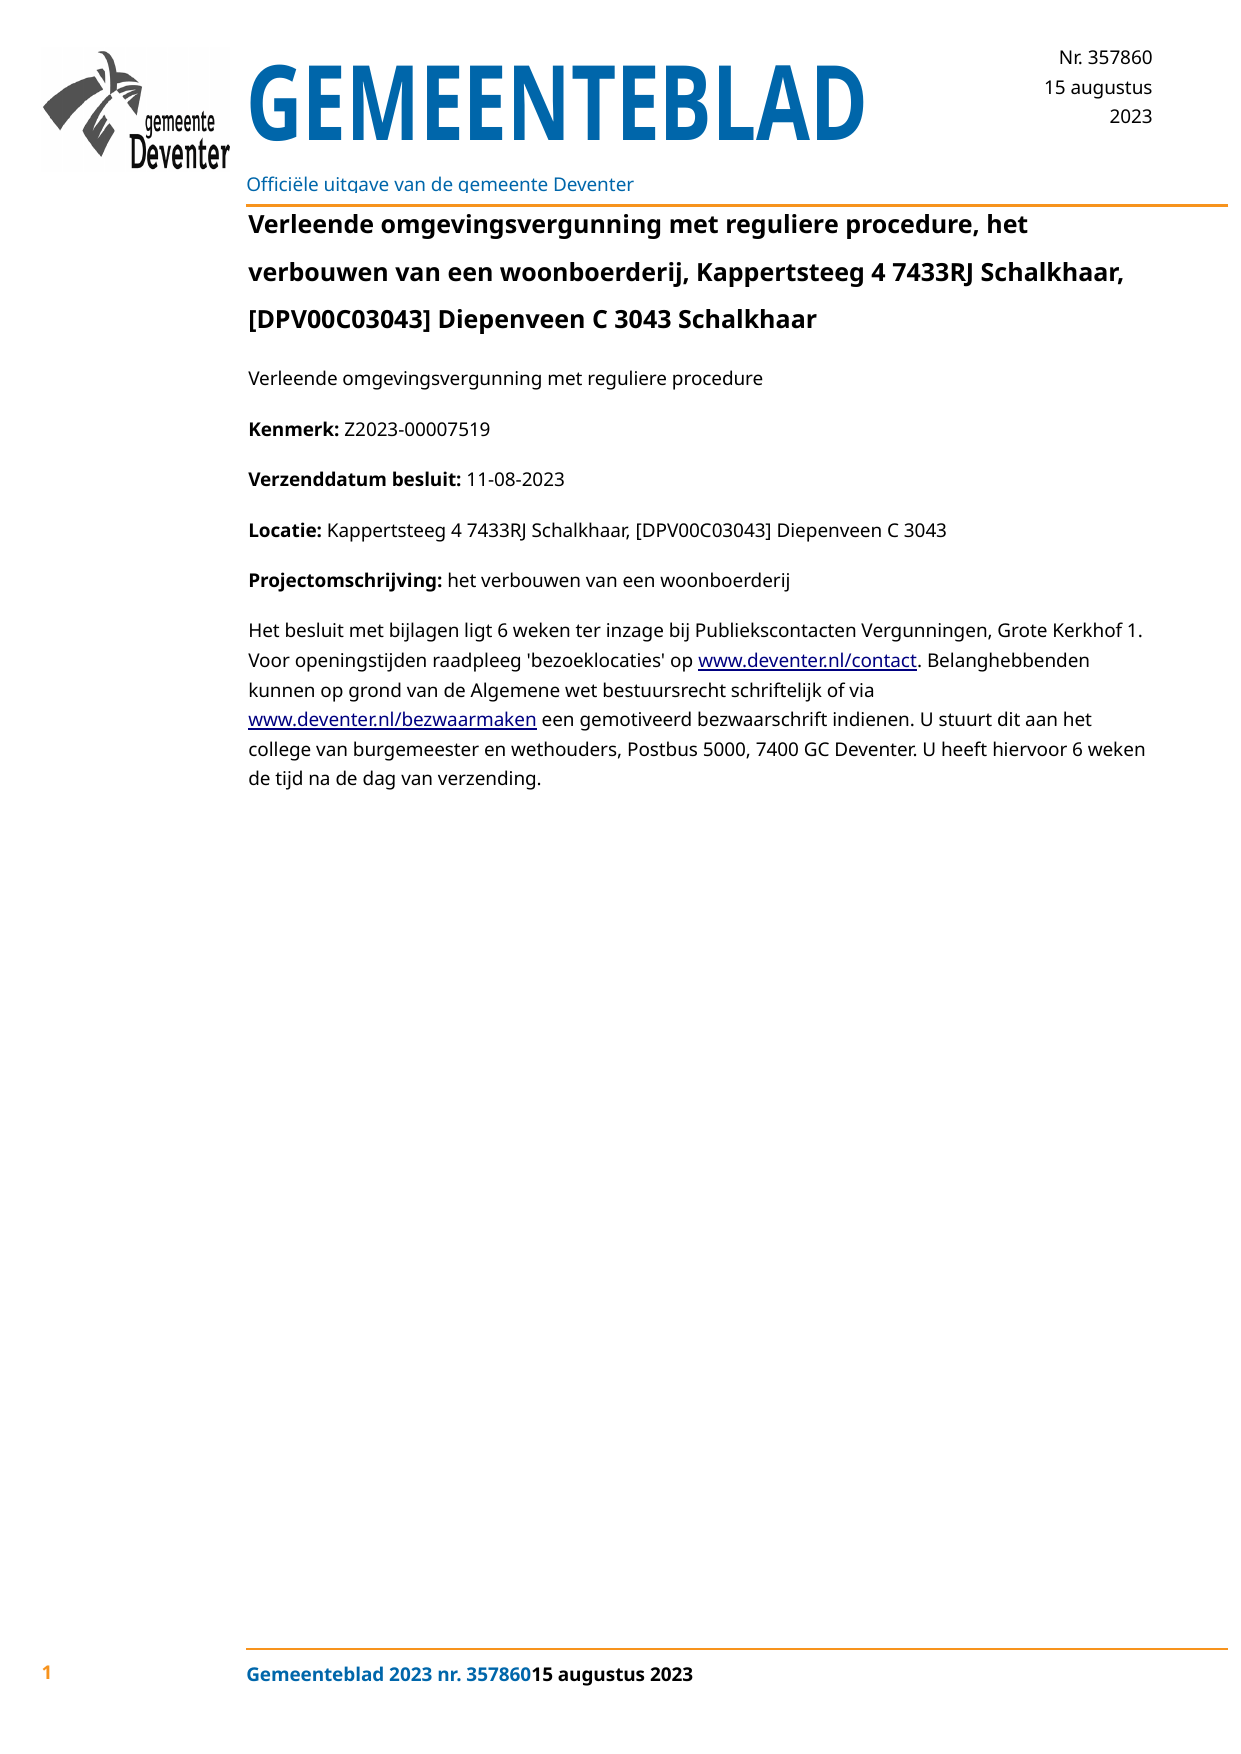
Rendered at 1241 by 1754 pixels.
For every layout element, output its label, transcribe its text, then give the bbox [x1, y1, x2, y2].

text Projectomschrijving: het verbouwen van een woonboerderij [248, 567, 1152, 593]
text Verleende omgevingsvergunning met reguliere procedure, het verbouwen van een woonboerderij, Kappertsteeg 4 7433RJ Schalkhaar, [DPV00C03043] Diepenveen C 3043 Schalkhaar [248, 207, 1152, 336]
text Locatie: Kappertsteeg 4 7433RJ Schalkhaar, [DPV00C03043] Diepenveen C 3043 [248, 517, 1152, 542]
text Het besluit met bijlagen ligt 6 weken ter inzage bij Publiekscontacten Vergunningen, Grote Kerkhof 1. Voor openingstijden raadpleeg 'bezoeklocaties' op www.deventer.nl/contact. Belanghebbenden kunnen op grond van de Algemene wet bestuursrecht schriftelijk of via www.deventer.nl/bezwaarmaken een gemotiveerd bezwaarschrift indienen. U stuurt dit aan het college van burgemeester en wethouders, Postbus 5000, 7400 GC Deventer. U heeft hiervoor 6 weken de tijd na de dag van verzending. [248, 618, 1152, 791]
picture [41, 47, 231, 172]
text Verleende omgevingsvergunning met reguliere procedure [248, 366, 1152, 391]
text Kenmerk: Z2023-00007519 [248, 416, 1152, 442]
text Verzenddatum besluit: 11-08-2023 [248, 466, 1152, 492]
